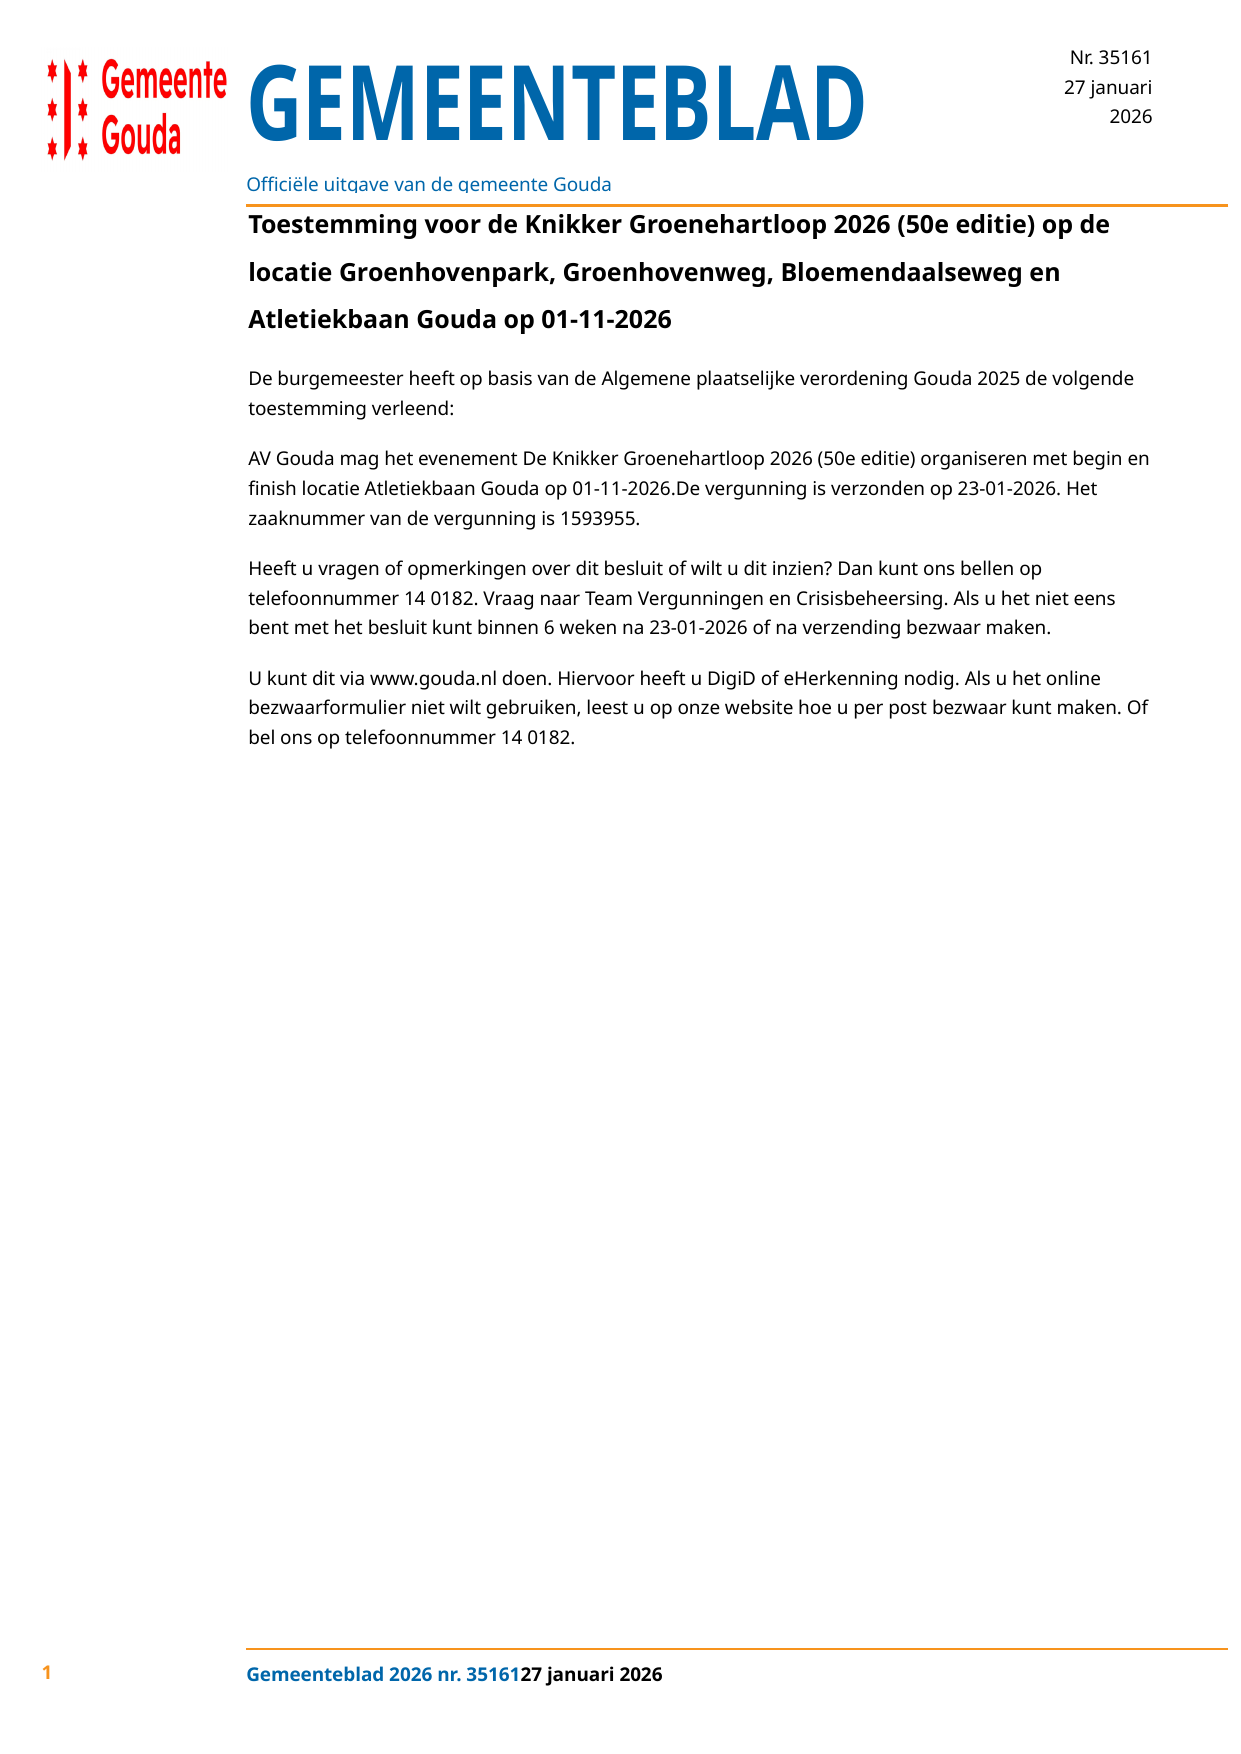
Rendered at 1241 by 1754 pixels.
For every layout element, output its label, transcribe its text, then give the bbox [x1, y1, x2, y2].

text De burgemeester heeft op basis van de Algemene plaatselijke verordening Gouda 2025 de volgende toestemming verleend: [248, 366, 1152, 421]
text Heeft u vragen of opmerkingen over dit besluit of wilt u dit inzien? Dan kunt ons bellen op telefoonnummer 14 0182. Vraag naar Team Vergunningen en Crisisbeheersing. Als u het niet eens bent met het besluit kunt binnen 6 weken na 23-01-2026 of na verzending bezwaar maken. [248, 555, 1152, 640]
text AV Gouda mag het evenement De Knikker Groenehartloop 2026 (50e editie) organiseren met begin en finish locatie Atletiekbaan Gouda op 01-11-2026.De vergunning is verzonden op 23-01-2026. Het zaaknummer van de vergunning is 1593955. [248, 446, 1152, 530]
picture [41, 47, 231, 172]
text Toestemming voor de Knikker Groenehartloop 2026 (50e editie) op de locatie Groenhovenpark, Groenhovenweg, Bloemendaalseweg en Atletiekbaan Gouda op 01-11-2026 [248, 207, 1152, 336]
text U kunt dit via www.gouda.nl doen. Hiervoor heeft u DigiD of eHerkenning nodig. Als u het online bezwaarformulier niet wilt gebruiken, leest u op onze website hoe u per post bezwaar kunt maken. Of bel ons op telefoonnummer 14 0182. [248, 665, 1152, 749]
